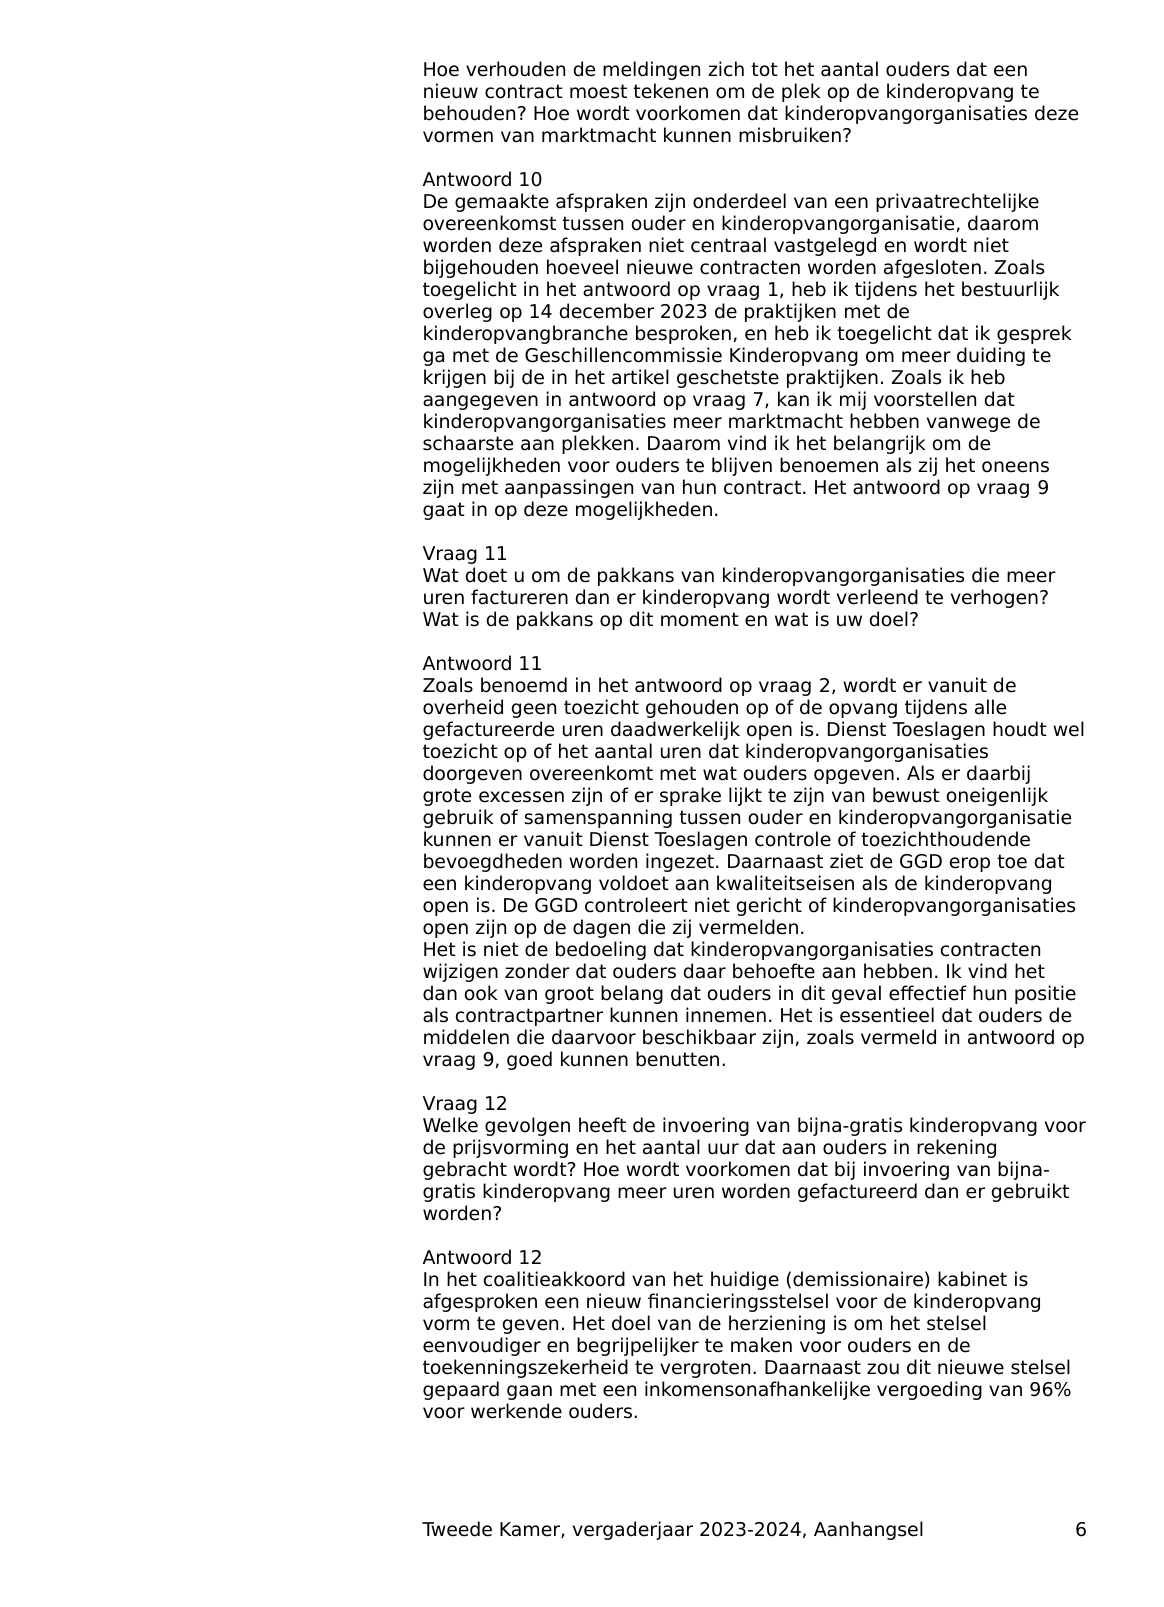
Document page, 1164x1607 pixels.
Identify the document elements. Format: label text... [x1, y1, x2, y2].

text Welke gevolgen heeft de invoering van bijna-gratis kinderopvang voor de prijsvorming en het aantal uur dat aan ouders in rekening gebracht wordt? Hoe wordt voorkomen dat bij invoering van bijna-gratis kinderopvang meer uren worden gefactureerd dan er gebruikt worden? [422, 1115, 1087, 1225]
text De gemaakte afspraken zijn onderdeel van een privaatrechtelijke overeenkomst tussen ouder en kinderopvangorganisatie, daarom worden deze afspraken niet centraal vastgelegd en wordt niet bijgehouden hoeveel nieuwe contracten worden afgesloten. Zoals toegelicht in het antwoord op vraag 1, heb ik tijdens het bestuurlijk overleg op 14 december 2023 de praktijken met de kinderopvangbranche besproken, en heb ik toegelicht dat ik gesprek ga met de Geschillencommissie Kinderopvang om meer duiding te krijgen bij de in het artikel geschetste praktijken. Zoals ik heb aangegeven in antwoord op vraag 7, kan ik mij voorstellen dat kinderopvangorganisaties meer marktmacht hebben vanwege de schaarste aan plekken. Daarom vind ik het belangrijk om de mogelijkheden voor ouders te blijven benoemen als zij het oneens zijn met aanpassingen van hun contract. Het antwoord op vraag 9 gaat in op deze mogelijkheden. [422, 191, 1087, 521]
text Antwoord 11 [422, 653, 1087, 675]
text Vraag 11 [422, 543, 1087, 565]
text Hoe verhouden de meldingen zich tot het aantal ouders dat een nieuw contract moest tekenen om de plek op de kinderopvang te behouden? Hoe wordt voorkomen dat kinderopvangorganisaties deze vormen van marktmacht kunnen misbruiken? [422, 59, 1087, 147]
text Het is niet de bedoeling dat kinderopvangorganisaties contracten wijzigen zonder dat ouders daar behoefte aan hebben. Ik vind het dan ook van groot belang dat ouders in dit geval effectief hun positie als contractpartner kunnen innemen. Het is essentieel dat ouders de middelen die daarvoor beschikbaar zijn, zoals vermeld in antwoord op vraag 9, goed kunnen benutten. [422, 939, 1087, 1071]
text Antwoord 12 [422, 1247, 1087, 1269]
text Antwoord 10 [422, 169, 1087, 191]
text Wat doet u om de pakkans van kinderopvangorganisaties die meer uren factureren dan er kinderopvang wordt verleend te verhogen? Wat is de pakkans op dit moment en wat is uw doel? [422, 565, 1087, 631]
text Vraag 12 [422, 1093, 1087, 1115]
text In het coalitieakkoord van het huidige (demissionaire) kabinet is afgesproken een nieuw financieringsstelsel voor de kinderopvang vorm te geven. Het doel van de herziening is om het stelsel eenvoudiger en begrijpelijker te maken voor ouders en de toekenningszekerheid te vergroten. Daarnaast zou dit nieuwe stelsel gepaard gaan met een inkomensonafhankelijke vergoeding van 96% voor werkende ouders. [422, 1269, 1087, 1423]
text Zoals benoemd in het antwoord op vraag 2, wordt er vanuit de overheid geen toezicht gehouden op of de opvang tijdens alle gefactureerde uren daadwerkelijk open is. Dienst Toeslagen houdt wel toezicht op of het aantal uren dat kinderopvangorganisaties doorgeven overeenkomt met wat ouders opgeven. Als er daarbij grote excessen zijn of er sprake lijkt te zijn van bewust oneigenlijk gebruik of samenspanning tussen ouder en kinderopvangorganisatie kunnen er vanuit Dienst Toeslagen controle of toezichthoudende bevoegdheden worden ingezet. Daarnaast ziet de GGD erop toe dat een kinderopvang voldoet aan kwaliteitseisen als de kinderopvang open is. De GGD controleert niet gericht of kinderopvangorganisaties open zijn op de dagen die zij vermelden. [422, 675, 1087, 939]
